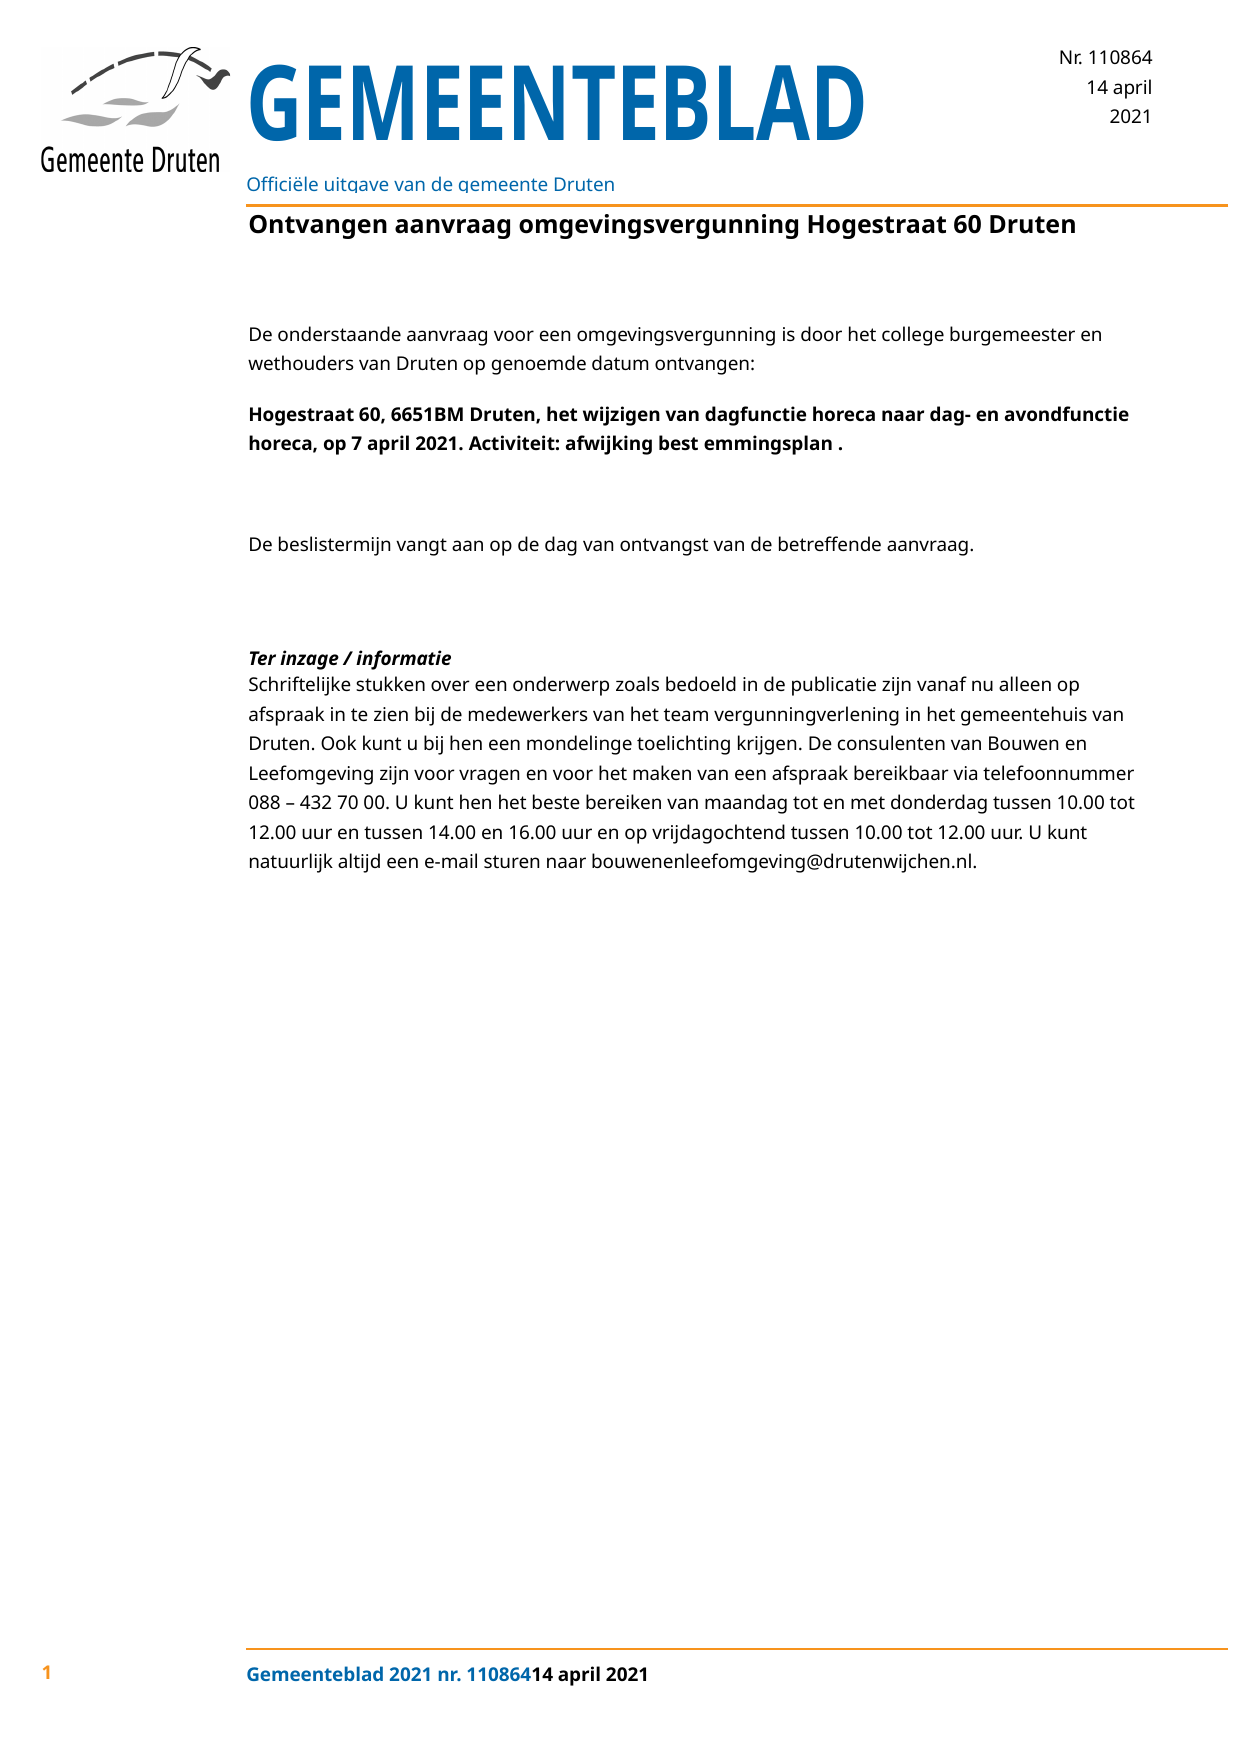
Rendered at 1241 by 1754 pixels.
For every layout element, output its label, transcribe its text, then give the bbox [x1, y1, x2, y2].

text Schriftelijke stukken over een onderwerp zoals bedoeld in de publicatie zijn vanaf nu alleen op afspraak in te zien bij de medewerkers van het team vergunningverlening in het gemeentehuis van Druten. Ook kunt u bij hen een mondelinge toelichting krijgen. De consulenten van Bouwen en Leefomgeving zijn voor vragen en voor het maken van een afspraak bereikbaar via telefoonnummer 088 – 432 70 00. U kunt hen het beste bereiken van maandag tot en met donderdag tussen 10.00 tot 12.00 uur en tussen 14.00 en 16.00 uur en op vrijdagochtend tussen 10.00 tot 12.00 uur. U kunt natuurlijk altijd een e-mail sturen naar bouwenenleefomgeving@drutenwijchen.nl. [248, 671, 1152, 874]
text De onderstaande aanvraag voor een omgevingsvergunning is door het college burgemeester en wethouders van Druten op genoemde datum ontvangen: [248, 321, 1152, 376]
text De beslistermijn vangt aan op de dag van ontvangst van de betreffende aanvraag. [248, 531, 1152, 557]
picture [41, 47, 231, 172]
text Ontvangen aanvraag omgevingsvergunning Hogestraat 60 Druten [248, 207, 1152, 241]
text Hogestraat 60, 6651BM Druten, het wijzigen van dagfunctie horeca naar dag- en avondfunctie horeca, op 7 april 2021. Activiteit: afwijking best emmingsplan . [248, 401, 1152, 456]
text Ter inzage / informatie [248, 646, 1152, 671]
